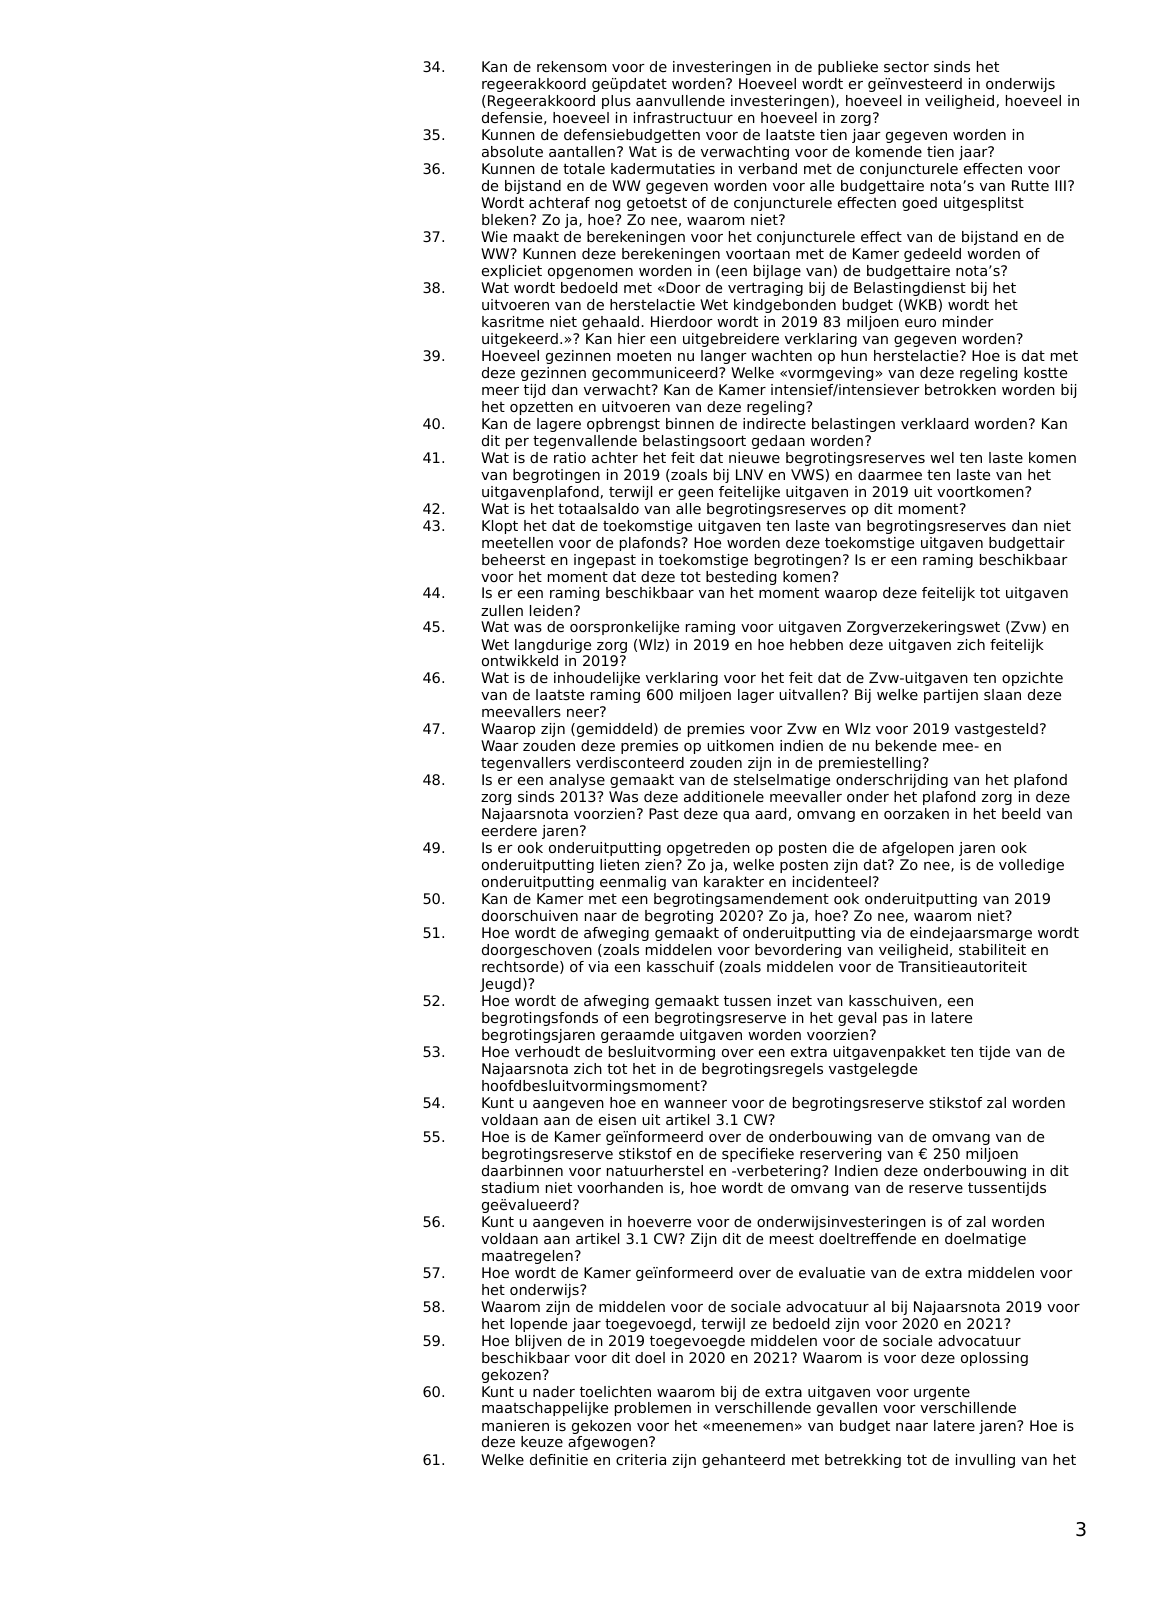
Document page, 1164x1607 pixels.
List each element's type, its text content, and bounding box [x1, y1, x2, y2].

table_cell Hoeveel gezinnen moeten nu langer wachten op hun herstelactie? Hoe is dat met deze gezinnen gecommuniceerd? Welke «vormgeving» van deze regeling kostte meer tijd dan verwacht? Kan de Kamer intensief/intensiever betrokken worden bij het opzetten en uitvoeren van deze regeling? [475, 348, 1087, 416]
table_cell Wat is de ratio achter het feit dat nieuwe begrotingsreserves wel ten laste komen van begrotingen in 2019 (zoals bij LNV en VWS) en daarmee ten laste van het uitgavenplafond, terwijl er geen feitelijke uitgaven in 2019 uit voortkomen? [475, 450, 1087, 501]
table_cell 50. [422, 891, 475, 925]
table_cell 58. [422, 1299, 475, 1332]
table_cell Hoe blijven de in 2019 toegevoegde middelen voor de sociale advocatuur beschikbaar voor dit doel in 2020 en 2021? Waarom is voor deze oplossing gekozen? [475, 1333, 1087, 1383]
table_cell Kan de rekensom voor de investeringen in de publieke sector sinds het regeerakkoord geüpdatet worden? Hoeveel wordt er geïnvesteerd in onderwijs (Regeerakkoord plus aanvullende investeringen), hoeveel in veiligheid, hoeveel in defensie, hoeveel in infrastructuur en hoeveel in zorg? [475, 59, 1087, 127]
table_cell Wat wordt bedoeld met «Door de vertraging bij de Belastingdienst bij het uitvoeren van de herstelactie Wet kindgebonden budget (WKB) wordt het kasritme niet gehaald. Hierdoor wordt in 2019 83 miljoen euro minder uitgekeerd.»? Kan hier een uitgebreidere verklaring van gegeven worden? [475, 280, 1087, 348]
table_cell 59. [422, 1333, 475, 1383]
table_cell Is er ook onderuitputting opgetreden op posten die de afgelopen jaren ook onderuitputting lieten zien? Zo ja, welke posten zijn dat? Zo nee, is de volledige onderuitputting eenmalig van karakter en incidenteel? [475, 840, 1087, 891]
table_cell 35. [422, 127, 475, 161]
table_cell 48. [422, 772, 475, 840]
table_cell 54. [422, 1095, 475, 1129]
table_cell 43. [422, 518, 475, 585]
table_cell Waarop zijn (gemiddeld) de premies voor Zvw en Wlz voor 2019 vastgesteld? Waar zouden deze premies op uitkomen indien de nu bekende mee- en tegenvallers verdisconteerd zouden zijn in de premiestelling? [475, 721, 1087, 772]
table_cell Kunt u aangeven in hoeverre voor de onderwijsinvesteringen is of zal worden voldaan aan artikel 3.1 CW? Zijn dit de meest doeltreffende en doelmatige maatregelen? [475, 1214, 1087, 1264]
table_cell 49. [422, 840, 475, 891]
table_cell Kunnen de defensiebudgetten voor de laatste tien jaar gegeven worden in absolute aantallen? Wat is de verwachting voor de komende tien jaar? [475, 127, 1087, 161]
table_cell 52. [422, 993, 475, 1044]
table_cell 61. [422, 1451, 475, 1468]
table_cell 47. [422, 721, 475, 772]
table_cell 40. [422, 416, 475, 449]
table_cell 46. [422, 670, 475, 721]
table_cell Kunnen de totale kadermutaties in verband met de conjuncturele effecten voor de bijstand en de WW gegeven worden voor alle budgettaire nota’s van Rutte III? Wordt achteraf nog getoetst of de conjuncturele effecten goed uitgesplitst bleken? Zo ja, hoe? Zo nee, waarom niet? [475, 161, 1087, 229]
table_cell 55. [422, 1129, 475, 1214]
table_cell Is er een raming beschikbaar van het moment waarop deze feitelijk tot uitgaven zullen leiden? [475, 585, 1087, 619]
table_cell Hoe verhoudt de besluitvorming over een extra uitgavenpakket ten tijde van de Najaarsnota zich tot het in de begrotingsregels vastgelegde hoofdbesluitvormingsmoment? [475, 1044, 1087, 1095]
table_cell 44. [422, 585, 475, 619]
table_cell Kan de lagere opbrengst binnen de indirecte belastingen verklaard worden? Kan dit per tegenvallende belastingsoort gedaan worden? [475, 416, 1087, 449]
table_cell Is er een analyse gemaakt van de stelselmatige onderschrijding van het plafond zorg sinds 2013? Was deze additionele meevaller onder het plafond zorg in deze Najaarsnota voorzien? Past deze qua aard, omvang en oorzaken in het beeld van eerdere jaren? [475, 772, 1087, 840]
table_cell 56. [422, 1214, 475, 1264]
table_cell 45. [422, 619, 475, 670]
table_cell 37. [422, 229, 475, 280]
table_cell Kan de Kamer met een begrotingsamendement ook onderuitputting van 2019 doorschuiven naar de begroting 2020? Zo ja, hoe? Zo nee, waarom niet? [475, 891, 1087, 925]
table_cell 57. [422, 1265, 475, 1298]
table_cell Wat was de oorspronkelijke raming voor uitgaven Zorgverzekeringswet (Zvw) en Wet langdurige zorg (Wlz) in 2019 en hoe hebben deze uitgaven zich feitelijk ontwikkeld in 2019? [475, 619, 1087, 670]
table_cell Klopt het dat de toekomstige uitgaven ten laste van begrotingsreserves dan niet meetellen voor de plafonds? Hoe worden deze toekomstige uitgaven budgettair beheerst en ingepast in toekomstige begrotingen? Is er een raming beschikbaar voor het moment dat deze tot besteding komen? [475, 518, 1087, 585]
table_cell Kunt u aangeven hoe en wanneer voor de begrotingsreserve stikstof zal worden voldaan aan de eisen uit artikel 3.1 CW? [475, 1095, 1087, 1129]
table_cell Wat is het totaalsaldo van alle begrotingsreserves op dit moment? [475, 501, 1087, 517]
table_cell Waarom zijn de middelen voor de sociale advocatuur al bij Najaarsnota 2019 voor het lopende jaar toegevoegd, terwijl ze bedoeld zijn voor 2020 en 2021? [475, 1299, 1087, 1332]
table_cell Wat is de inhoudelijke verklaring voor het feit dat de Zvw-uitgaven ten opzichte van de laatste raming 600 miljoen lager uitvallen? Bij welke partijen slaan deze meevallers neer? [475, 670, 1087, 721]
table_cell 34. [422, 59, 475, 127]
table_cell Wie maakt de berekeningen voor het conjuncturele effect van de bijstand en de WW? Kunnen deze berekeningen voortaan met de Kamer gedeeld worden of expliciet opgenomen worden in (een bijlage van) de budgettaire nota’s? [475, 229, 1087, 280]
table_cell Hoe wordt de Kamer geïnformeerd over de evaluatie van de extra middelen voor het onderwijs? [475, 1265, 1087, 1298]
table_cell 36. [422, 161, 475, 229]
table_cell Hoe wordt de afweging gemaakt tussen inzet van kasschuiven, een begrotingsfonds of een begrotingsreserve in het geval pas in latere begrotingsjaren geraamde uitgaven worden voorzien? [475, 993, 1087, 1044]
table_cell 38. [422, 280, 475, 348]
table_cell Hoe wordt de afweging gemaakt of onderuitputting via de eindejaarsmarge wordt doorgeschoven (zoals middelen voor bevordering van veiligheid, stabiliteit en rechtsorde) of via een kasschuif (zoals middelen voor de Transitieautoriteit Jeugd)? [475, 925, 1087, 993]
table_cell 60. [422, 1384, 475, 1451]
table_cell Hoe is de Kamer geïnformeerd over de onderbouwing van de omvang van de begrotingsreserve stikstof en de specifieke reservering van € 250 miljoen daarbinnen voor natuurherstel en -verbetering? Indien deze onderbouwing in dit stadium niet voorhanden is, hoe wordt de omvang van de reserve tussentijds geëvalueerd? [475, 1129, 1087, 1214]
table_cell Welke definitie en criteria zijn gehanteerd met betrekking tot de invulling van het [475, 1451, 1087, 1468]
table_cell 51. [422, 925, 475, 993]
table_cell 41. [422, 450, 475, 501]
table_cell Kunt u nader toelichten waarom bij de extra uitgaven voor urgente maatschappelijke problemen in verschillende gevallen voor verschillende manieren is gekozen voor het «meenemen» van budget naar latere jaren? Hoe is deze keuze afgewogen? [475, 1384, 1087, 1451]
table_cell 53. [422, 1044, 475, 1095]
table_cell 42. [422, 501, 475, 517]
table_cell 39. [422, 348, 475, 416]
